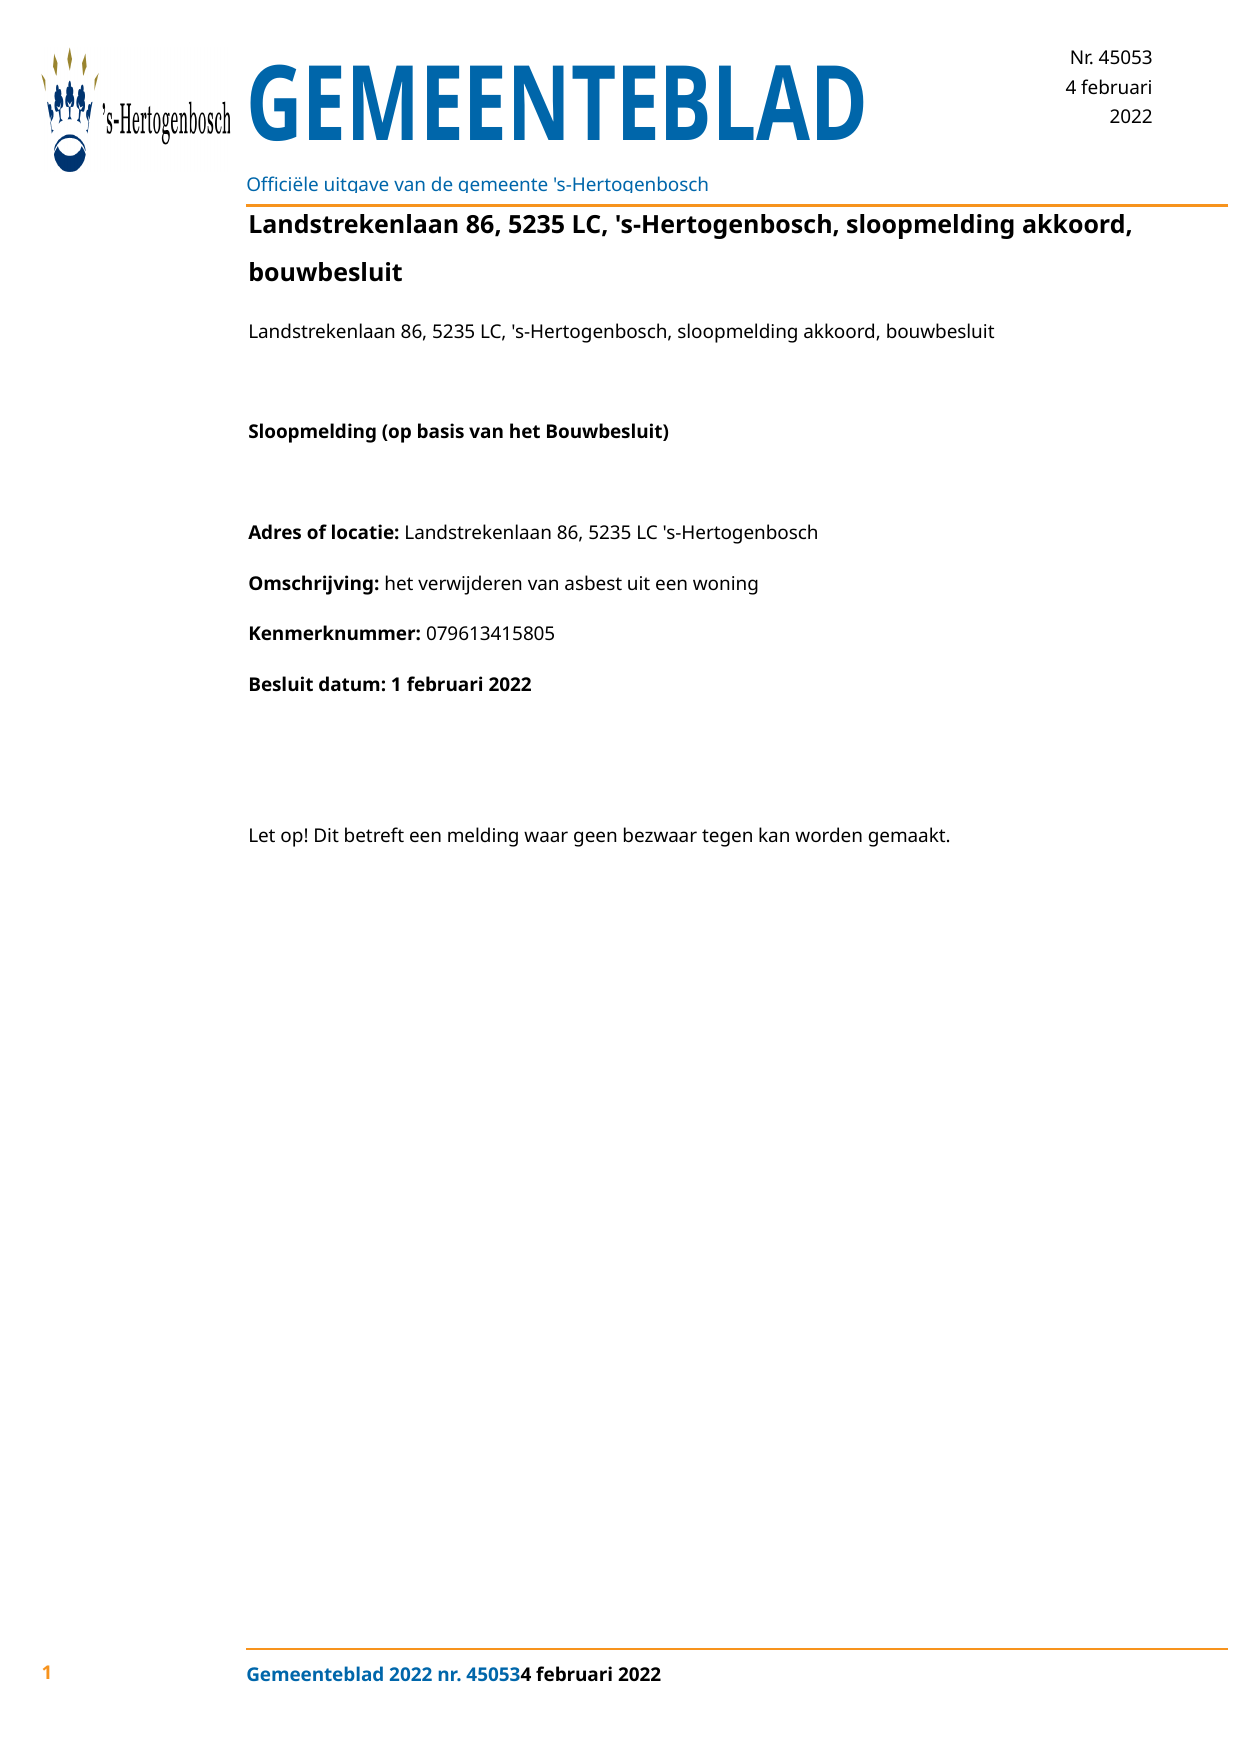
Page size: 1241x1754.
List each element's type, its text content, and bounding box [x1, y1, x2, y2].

text Besluit datum: 1 februari 2022 [248, 671, 1152, 697]
text Let op! Dit betreft een melding waar geen bezwaar tegen kan worden gemaakt. [248, 822, 1152, 848]
text Landstrekenlaan 86, 5235 LC, 's-Hertogenbosch, sloopmelding akkoord, bouwbesluit [248, 318, 1152, 344]
text Landstrekenlaan 86, 5235 LC, 's-Hertogenbosch, sloopmelding akkoord, bouwbesluit [248, 207, 1152, 288]
text Kenmerknummer: 079613415805 [248, 620, 1152, 646]
text Omschrijving: het verwijderen van asbest uit een woning [248, 570, 1152, 596]
text Adres of locatie: Landstrekenlaan 86, 5235 LC 's-Hertogenbosch [248, 519, 1152, 545]
picture [41, 47, 231, 172]
text Sloopmelding (op basis van het Bouwbesluit) [248, 419, 1152, 444]
